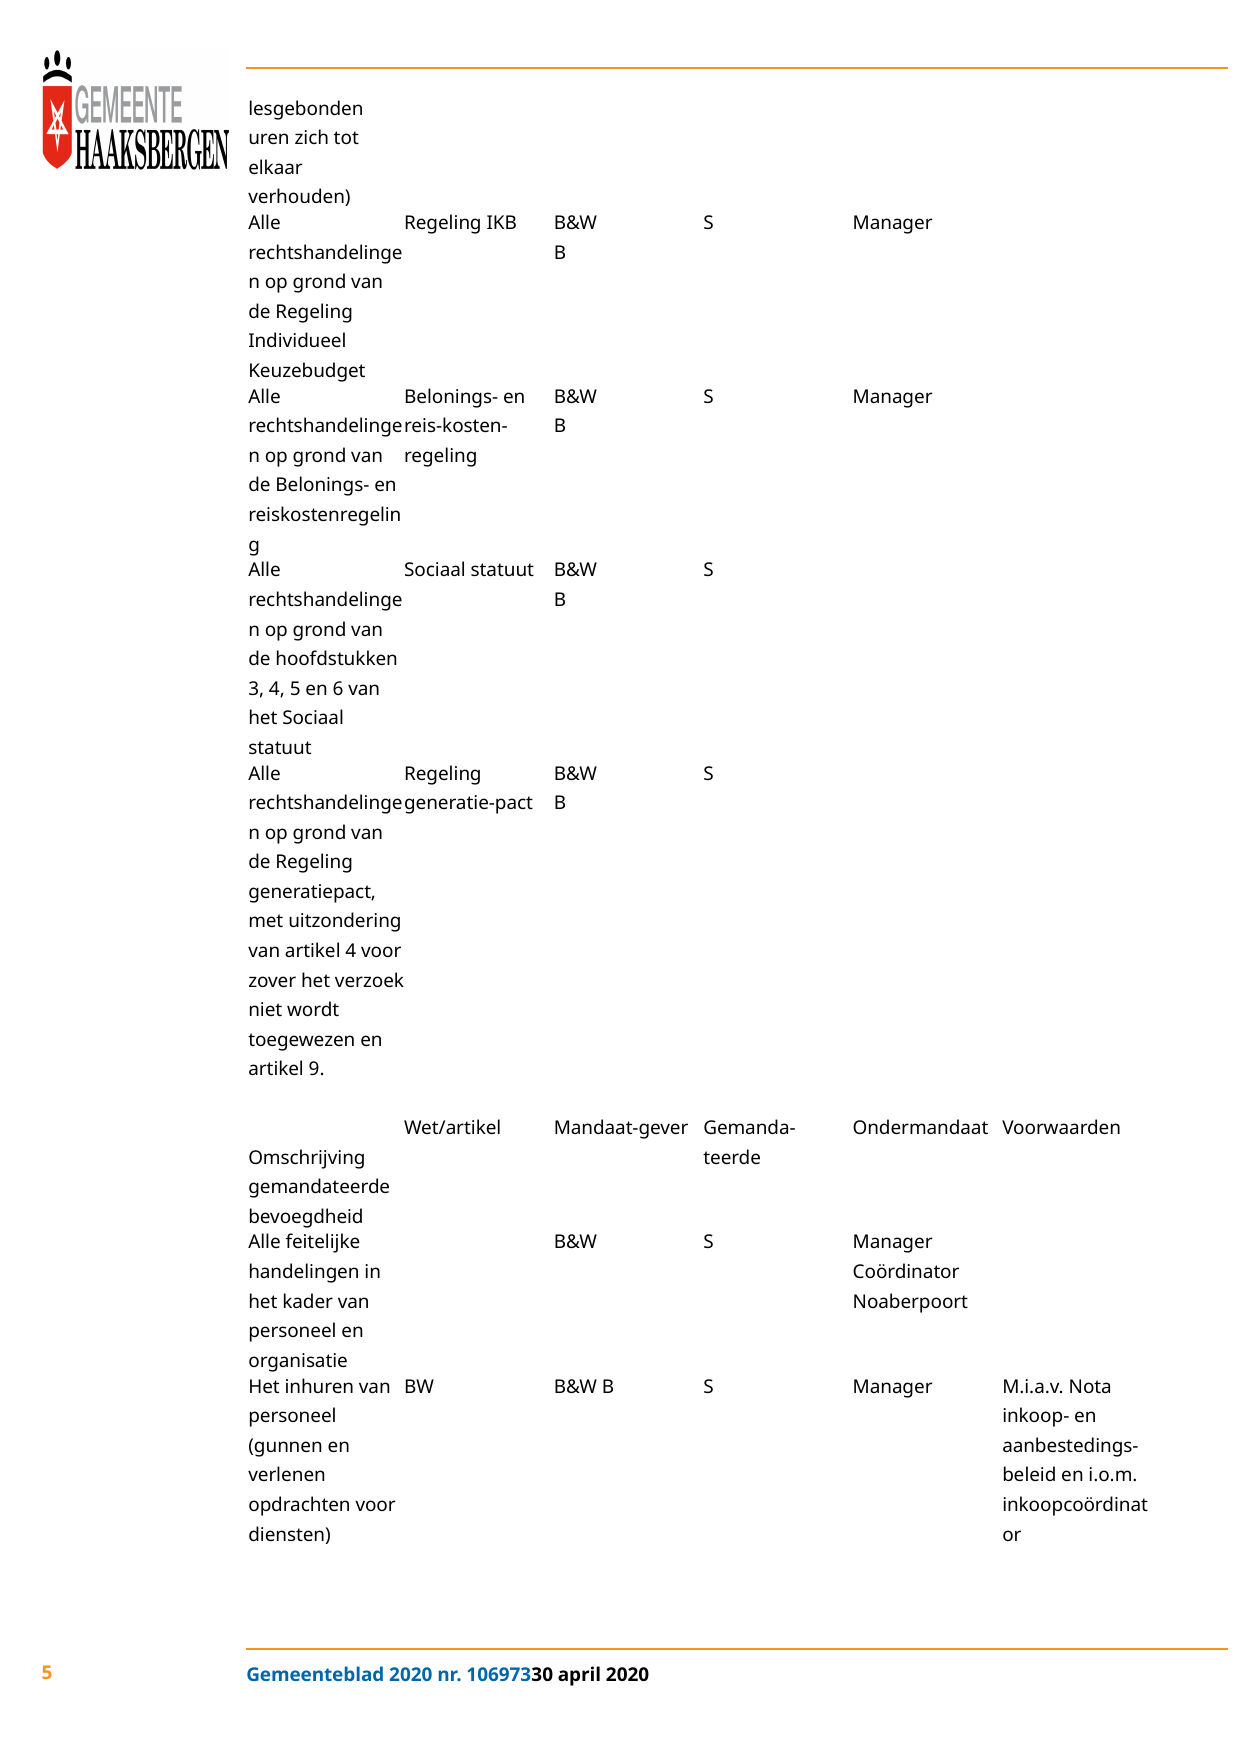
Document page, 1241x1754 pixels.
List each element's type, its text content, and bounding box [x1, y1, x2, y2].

table_cell S [703, 1229, 852, 1373]
table_cell [853, 557, 1002, 760]
table_cell [404, 1229, 553, 1373]
table_cell [853, 95, 1002, 209]
table_cell B&W [554, 1229, 703, 1373]
table_cell Het inhuren van personeel (gunnen en verlenen opdrachten voor diensten) [248, 1373, 404, 1546]
table_cell Alle feitelijke handelingen in het kader van personeel en organisatie [248, 1229, 404, 1373]
table_cell Manager Coördinator Noaberpoort [853, 1229, 1002, 1373]
table_cell S [703, 760, 852, 1081]
table_cell Sociaal statuut [404, 557, 553, 760]
table_header Mandaat-gever [554, 1114, 703, 1229]
table_cell S [703, 209, 852, 383]
table_cell B&W B [554, 1373, 703, 1546]
table_cell S [703, 1373, 852, 1546]
table_cell [853, 760, 1002, 1081]
table_cell [1002, 557, 1152, 760]
table_header Omschrijving gemandateerde bevoegdheid [248, 1114, 404, 1229]
table_cell M.i.a.v. Nota inkoop- en aanbestedings-beleid en i.o.m. inkoopcoördinator [1002, 1373, 1152, 1546]
table_cell [1002, 1229, 1152, 1373]
table_cell Alle rechtshandelingen op grond van de hoofdstukken 3, 4, 5 en 6 van het Sociaal statuut [248, 557, 404, 760]
table_cell [554, 95, 703, 209]
table_cell BW [404, 1373, 553, 1546]
table_header Gemanda-teerde [703, 1114, 852, 1229]
table_cell [703, 95, 852, 209]
table_header Ondermandaat [853, 1114, 1002, 1229]
table_cell [1002, 95, 1152, 209]
table_cell [1002, 383, 1152, 557]
table_cell B&W B [554, 557, 703, 760]
table_header Wet/artikel [404, 1114, 553, 1229]
picture [41, 47, 231, 172]
table_cell Manager [853, 209, 1002, 383]
table_cell [1002, 209, 1152, 383]
table_cell Belonings- en reis-kosten-regeling [404, 383, 553, 557]
table_cell lesgebonden uren zich tot elkaar verhouden) [248, 95, 404, 209]
table_cell Manager [853, 383, 1002, 557]
table_cell Manager [853, 1373, 1002, 1546]
table_cell Regeling IKB [404, 209, 553, 383]
table_cell B&W B [554, 209, 703, 383]
table_header Voorwaarden [1002, 1114, 1152, 1229]
table_cell [404, 95, 553, 209]
table_cell B&W B [554, 383, 703, 557]
table_cell Alle rechtshandelingen op grond van de Regeling Individueel Keuzebudget [248, 209, 404, 383]
table_cell S [703, 557, 852, 760]
table_cell Alle rechtshandelingen op grond van de Regeling generatiepact, met uitzondering van artikel 4 voor zover het verzoek niet wordt toegewezen en artikel 9. [248, 760, 404, 1081]
table_cell B&W B [554, 760, 703, 1081]
table_cell S [703, 383, 852, 557]
table_cell [1002, 760, 1152, 1081]
table_cell Regeling generatie-pact [404, 760, 553, 1081]
table_cell Alle rechtshandelingen op grond van de Belonings- en reiskostenregeling [248, 383, 404, 557]
